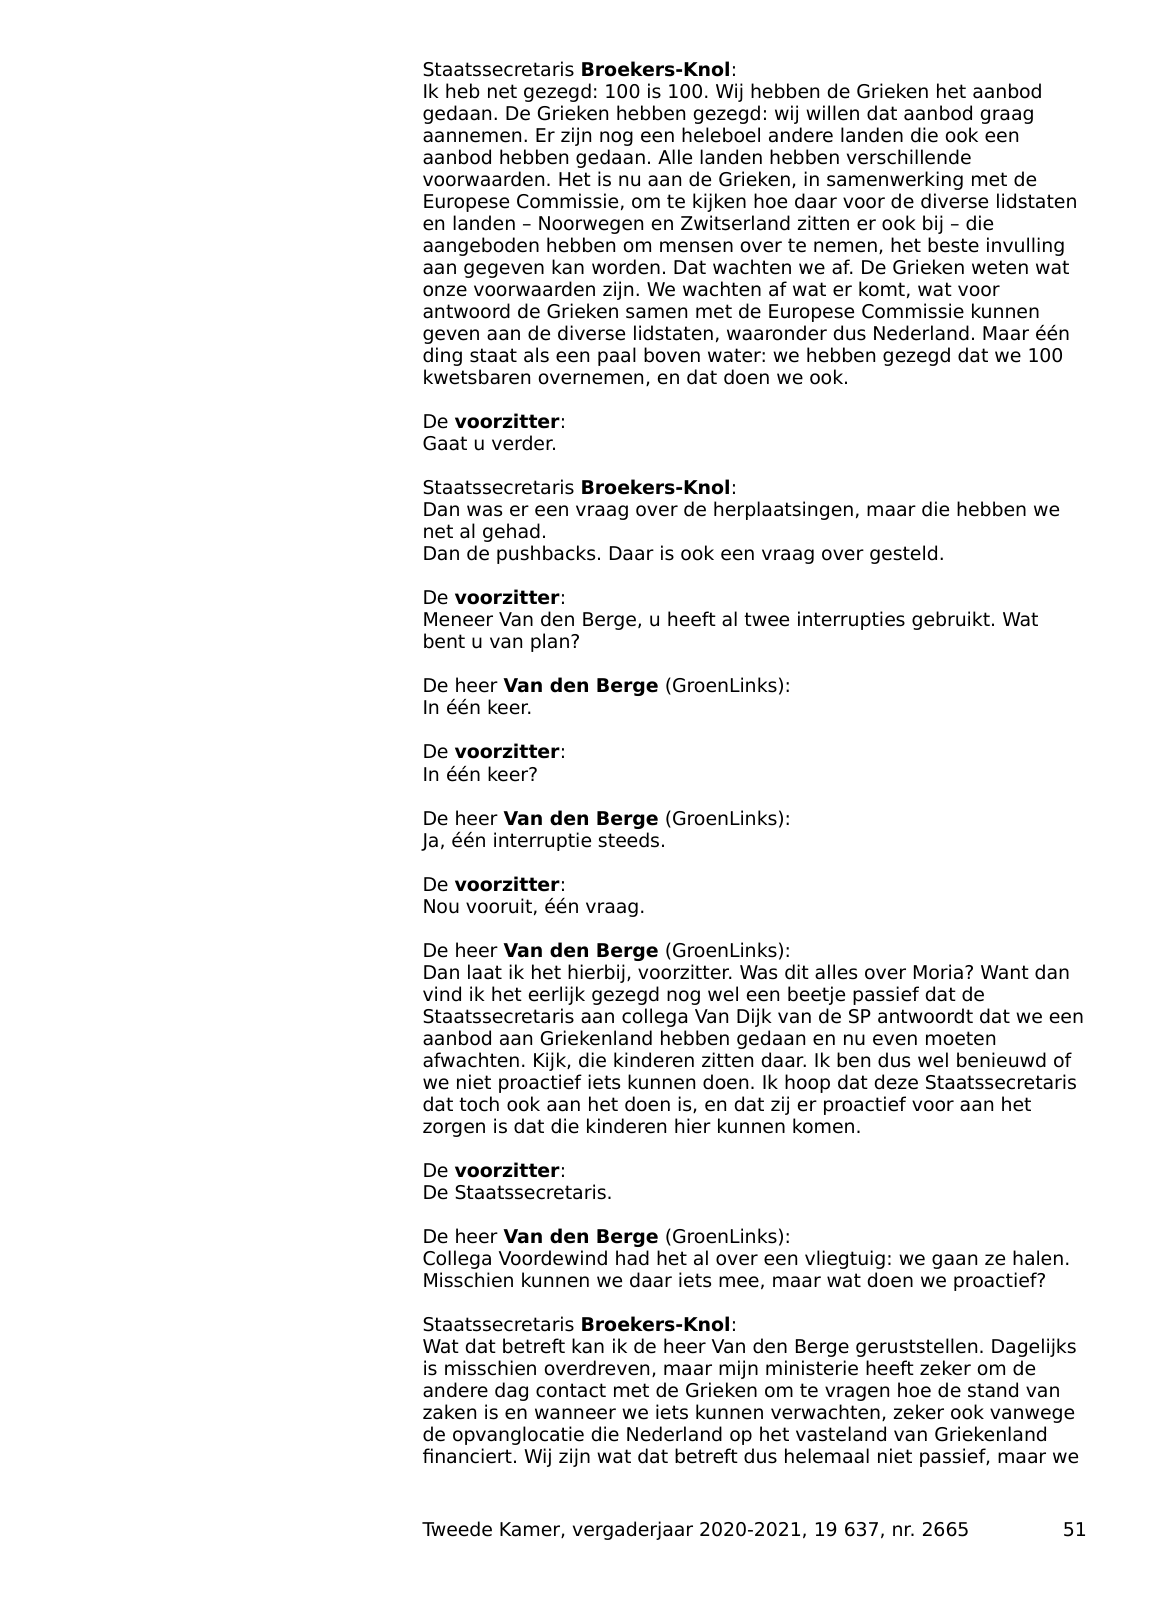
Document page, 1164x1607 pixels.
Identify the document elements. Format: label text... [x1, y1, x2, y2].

text Meneer Van den Berge, u heeft al twee interrupties gebruikt. Wat bent u van plan? [422, 609, 1087, 653]
text De heer Van den Berge (GroenLinks): [422, 808, 1087, 829]
text Dan laat ik het hierbij, voorzitter. Was dit alles over Moria? Want dan vind ik het eerlijk gezegd nog wel een beetje passief dat de Staatssecretaris aan collega Van Dijk van de SP antwoordt dat we een aanbod aan Griekenland hebben gedaan en nu even moeten afwachten. Kijk, die kinderen zitten daar. Ik ben dus wel benieuwd of we niet proactief iets kunnen doen. Ik hoop dat deze Staatssecretaris dat toch ook aan het doen is, en dat zij er proactief voor aan het zorgen is dat die kinderen hier kunnen komen. [422, 962, 1087, 1138]
text De voorzitter: [422, 741, 1087, 763]
text De heer Van den Berge (GroenLinks): [422, 675, 1087, 697]
text Staatssecretaris Broekers-Knol: [422, 477, 1087, 499]
text De voorzitter: [422, 411, 1087, 433]
text De voorzitter: [422, 587, 1087, 609]
text In één keer? [422, 763, 1087, 785]
text De Staatssecretaris. [422, 1182, 1087, 1204]
text Staatssecretaris Broekers-Knol: [422, 1314, 1087, 1336]
text De voorzitter: [422, 874, 1087, 896]
text Nou vooruit, één vraag. [422, 896, 1087, 918]
text Collega Voordewind had het al over een vliegtuig: we gaan ze halen. Misschien kunnen we daar iets mee, maar wat doen we proactief? [422, 1248, 1087, 1292]
text In één keer. [422, 697, 1087, 719]
text De heer Van den Berge (GroenLinks): [422, 940, 1087, 962]
text Wat dat betreft kan ik de heer Van den Berge geruststellen. Dagelijks is misschien overdreven, maar mijn ministerie heeft zeker om de andere dag contact met de Grieken om te vragen hoe de stand van zaken is en wanneer we iets kunnen verwachten, zeker ook vanwege de opvanglocatie die Nederland op het vasteland van Griekenland financiert. Wij zijn wat dat betreft dus helemaal niet passief, maar we [422, 1336, 1087, 1468]
text Dan was er een vraag over de herplaatsingen, maar die hebben we net al gehad. [422, 499, 1087, 543]
text Ja, één interruptie steeds. [422, 829, 1087, 852]
text Staatssecretaris Broekers-Knol: [422, 59, 1087, 81]
text De heer Van den Berge (GroenLinks): [422, 1226, 1087, 1248]
text De voorzitter: [422, 1160, 1087, 1182]
text Ik heb net gezegd: 100 is 100. Wij hebben de Grieken het aanbod gedaan. De Grieken hebben gezegd: wij willen dat aanbod graag aannemen. Er zijn nog een heleboel andere landen die ook een aanbod hebben gedaan. Alle landen hebben verschillende voorwaarden. Het is nu aan de Grieken, in samenwerking met de Europese Commissie, om te kijken hoe daar voor de diverse lidstaten en landen – Noorwegen en Zwitserland zitten er ook bij – die aangeboden hebben om mensen over te nemen, het beste invulling aan gegeven kan worden. Dat wachten we af. De Grieken weten wat onze voorwaarden zijn. We wachten af wat er komt, wat voor antwoord de Grieken samen met de Europese Commissie kunnen geven aan de diverse lidstaten, waaronder dus Nederland. Maar één ding staat als een paal boven water: we hebben gezegd dat we 100 kwetsbaren overnemen, en dat doen we ook. [422, 81, 1087, 389]
text Gaat u verder. [422, 433, 1087, 455]
text Dan de pushbacks. Daar is ook een vraag over gesteld. [422, 543, 1087, 565]
